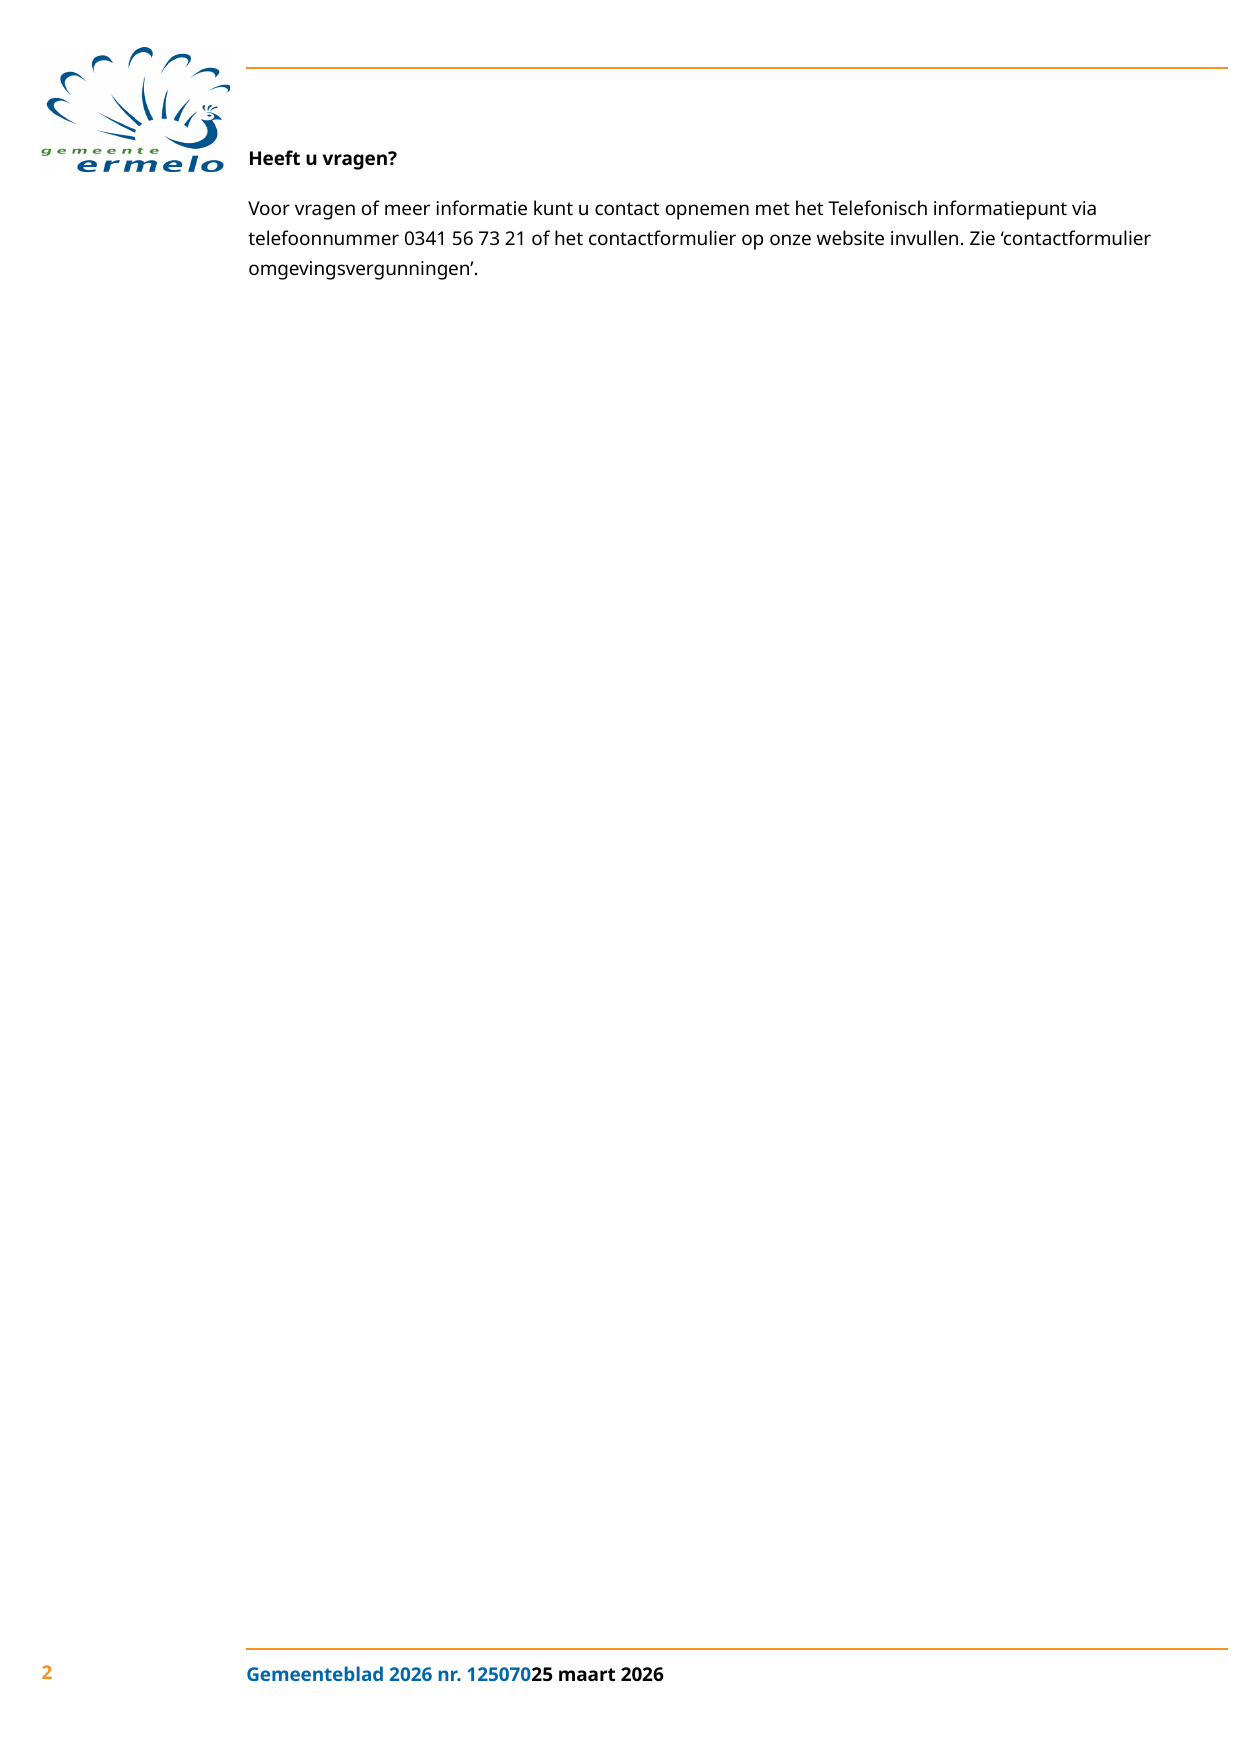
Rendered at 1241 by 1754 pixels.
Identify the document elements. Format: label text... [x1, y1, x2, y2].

text Voor vragen of meer informatie kunt u contact opnemen met het Telefonisch informatiepunt via telefoonnummer 0341 56 73 21 of het contactformulier op onze website invullen. Zie ‘contactformulier omgevingsvergunningen’. [248, 196, 1152, 281]
text Heeft u vragen? [248, 145, 1152, 171]
picture [41, 47, 231, 172]
